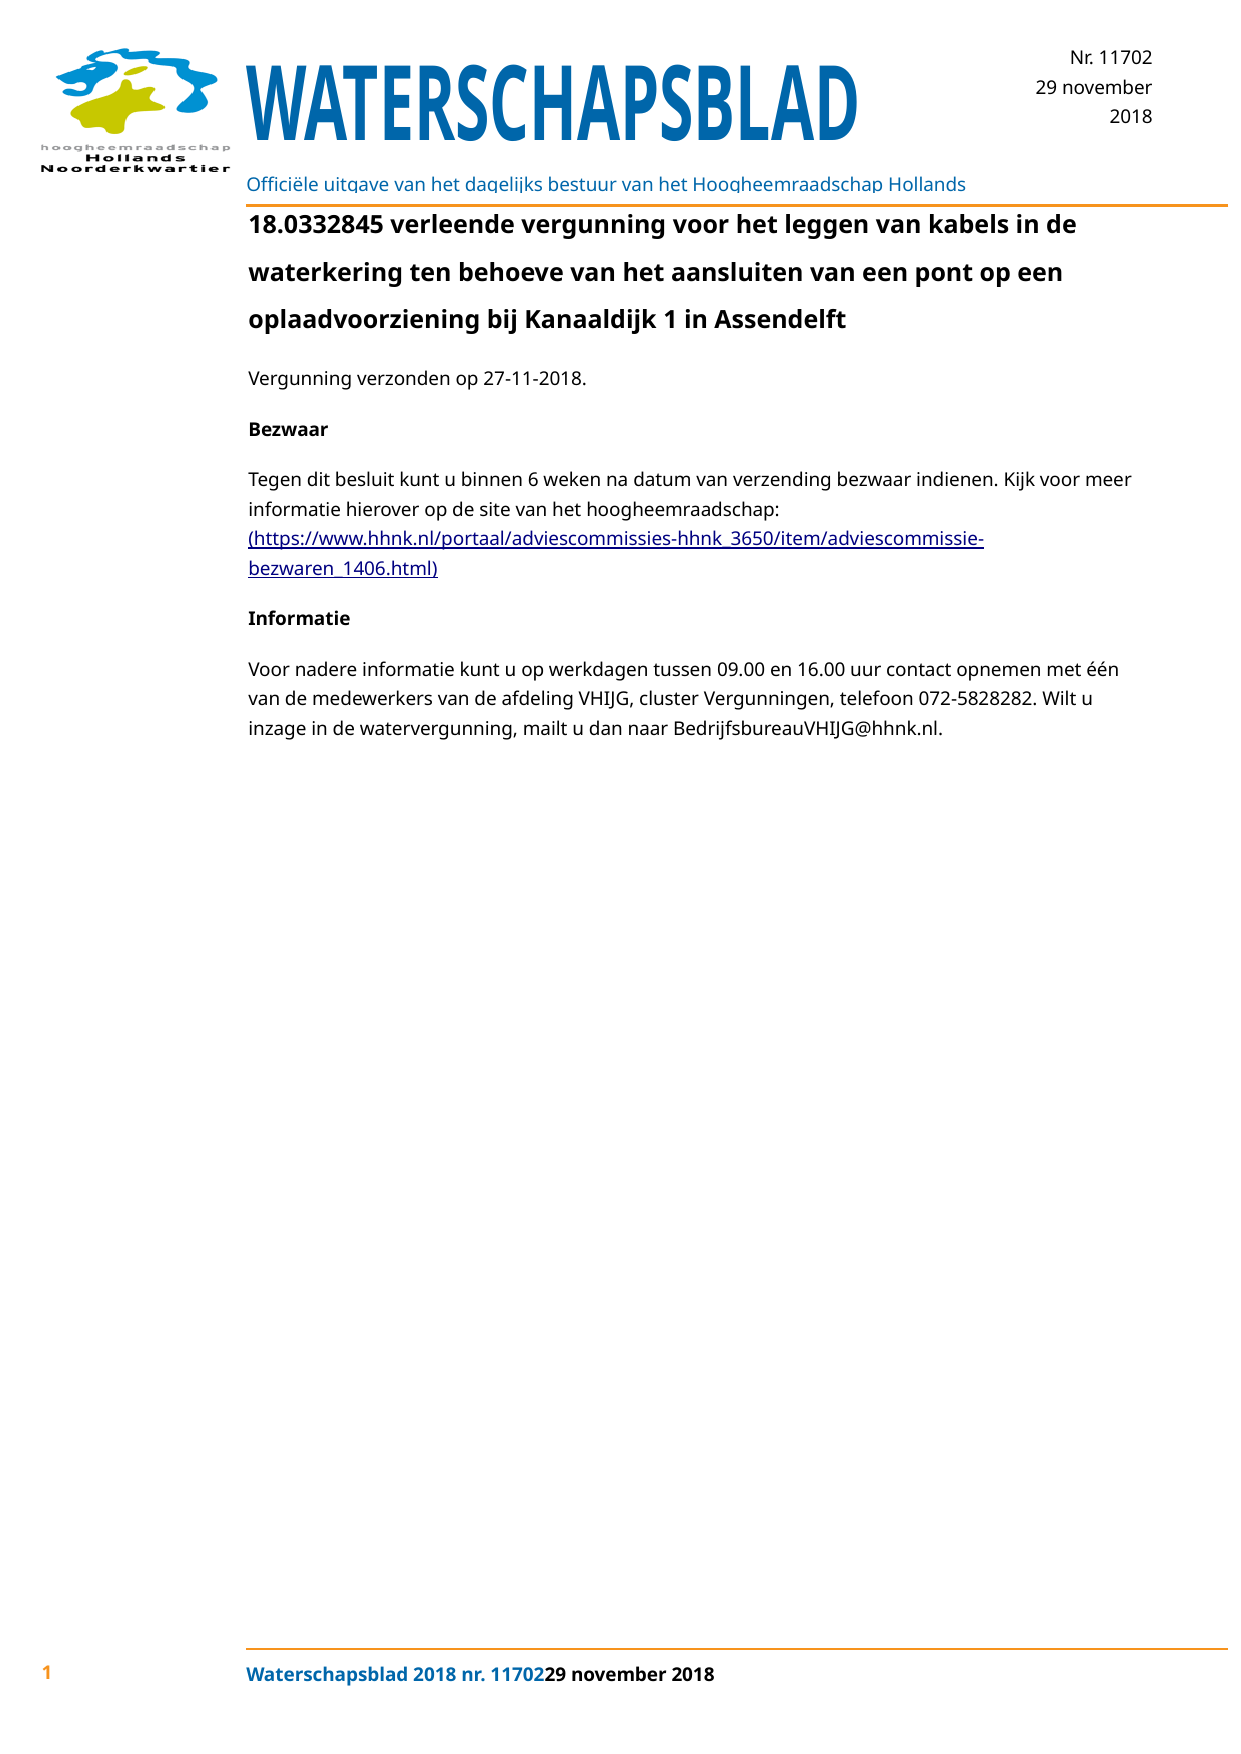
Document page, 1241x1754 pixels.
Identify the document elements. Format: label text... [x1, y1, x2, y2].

text Voor nadere informatie kunt u op werkdagen tussen 09.00 en 16.00 uur contact opnemen met één van de medewerkers van de afdeling VHIJG, cluster Vergunningen, telefoon 072-5828282. Wilt u inzage in de watervergunning, mailt u dan naar BedrijfsbureauVHIJG@hhnk.nl. [248, 656, 1152, 741]
picture [41, 47, 231, 172]
text Bezwaar [248, 416, 1152, 442]
text Informatie [248, 606, 1152, 631]
text Tegen dit besluit kunt u binnen 6 weken na datum van verzending bezwaar indienen. Kijk voor meer informatie hierover op de site van het hoogheemraadschap: (https://www.hhnk.nl/portaal/adviescommissies-hhnk_3650/item/adviescommissie-bezwaren_1406.html) [248, 466, 1152, 581]
text 18.0332845 verleende vergunning voor het leggen van kabels in de waterkering ten behoeve van het aansluiten van een pont op een oplaadvoorziening bij Kanaaldijk 1 in Assendelft [248, 207, 1152, 336]
text Vergunning verzonden op 27-11-2018. [248, 366, 1152, 391]
